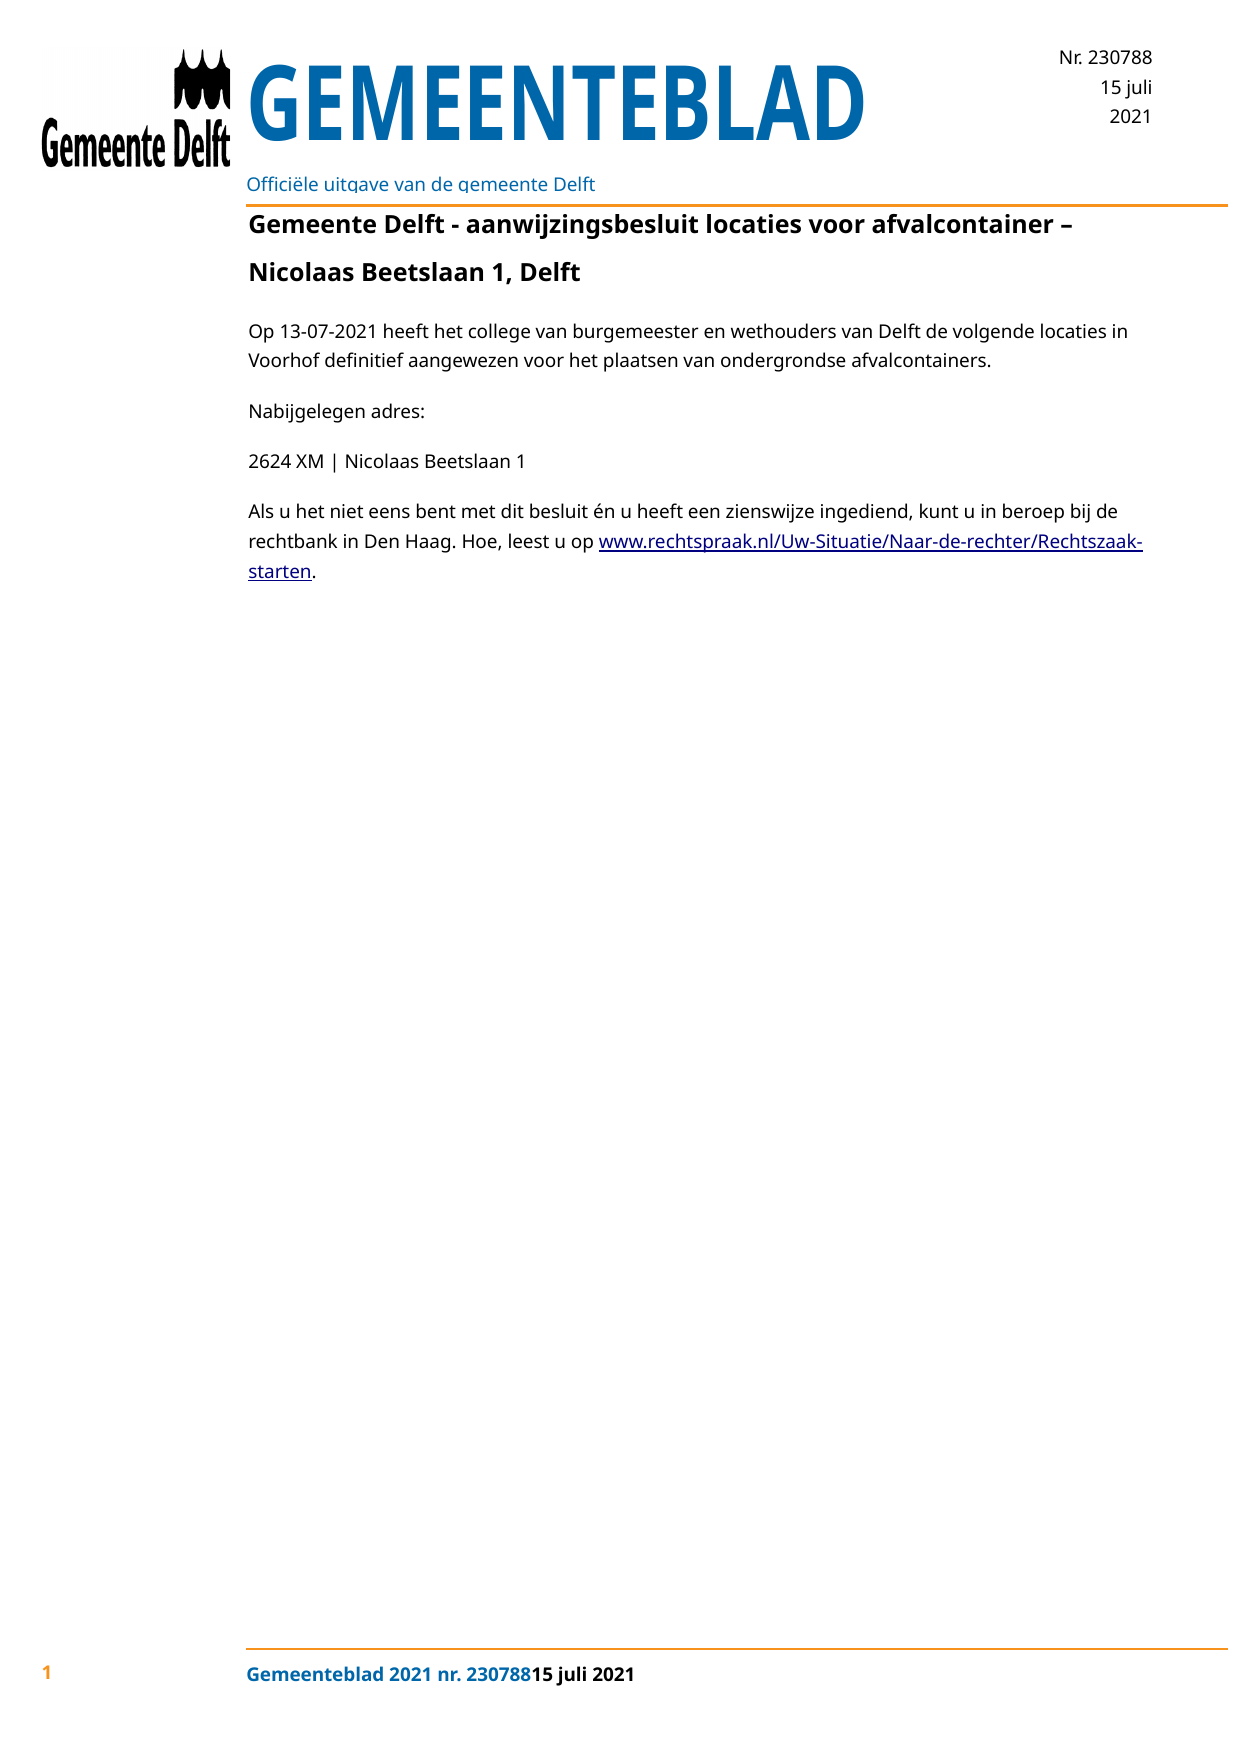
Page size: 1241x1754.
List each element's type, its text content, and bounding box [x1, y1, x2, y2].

text 2624 XM | Nicolaas Beetslaan 1 [248, 448, 1152, 474]
text Gemeente Delft - aanwijzingsbesluit locaties voor afvalcontainer – Nicolaas Beetslaan 1, Delft [248, 207, 1152, 288]
text Als u het niet eens bent met dit besluit én u heeft een zienswijze ingediend, kunt u in beroep bij de rechtbank in Den Haag. Hoe, leest u op www.rechtspraak.nl/Uw-Situatie/Naar-de-rechter/Rechtszaak-starten. [248, 499, 1152, 584]
text Nabijgelegen adres: [248, 398, 1152, 424]
picture [41, 47, 231, 172]
text Op 13-07-2021 heeft het college van burgemeester en wethouders van Delft de volgende locaties in Voorhof definitief aangewezen voor het plaatsen van ondergrondse afvalcontainers. [248, 318, 1152, 373]
